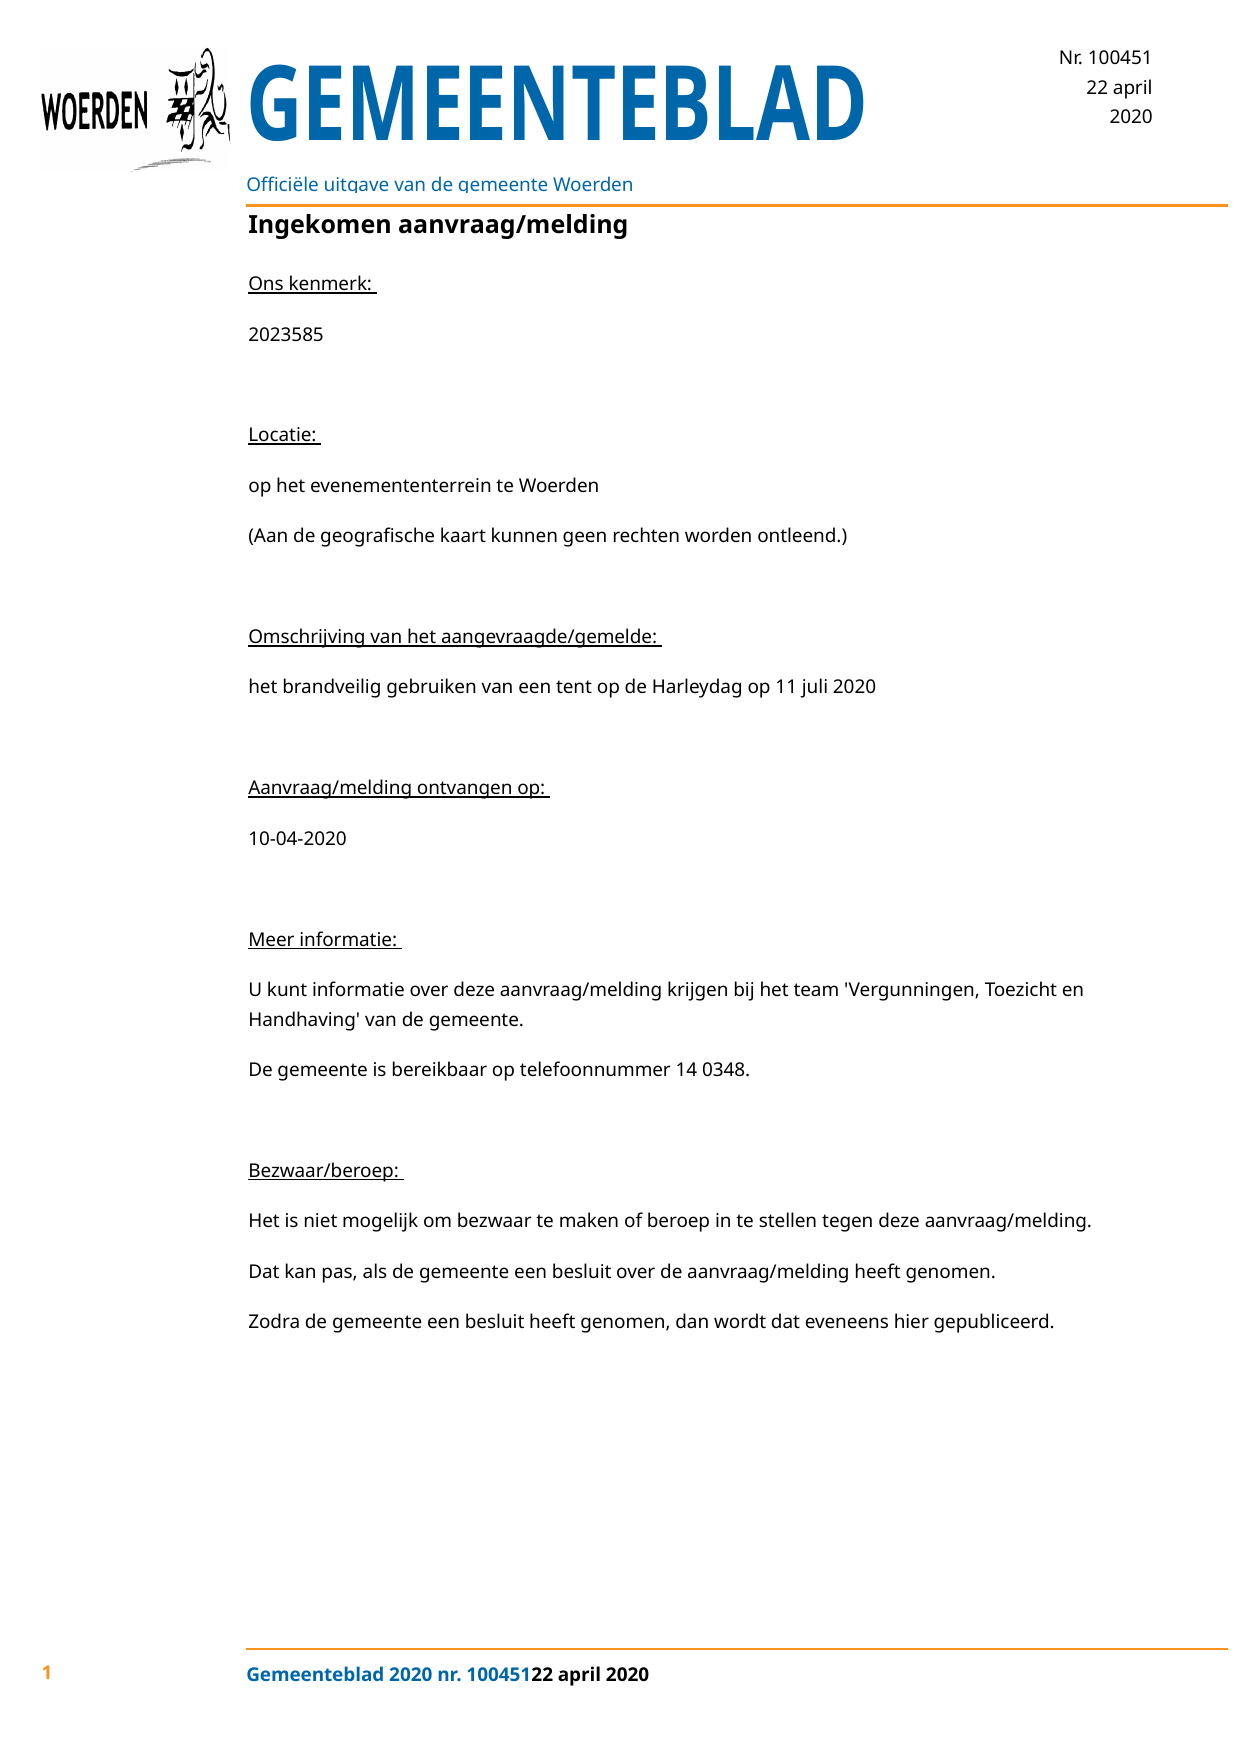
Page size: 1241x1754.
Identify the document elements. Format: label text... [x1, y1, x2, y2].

text het brandveilig gebruiken van een tent op de Harleydag op 11 juli 2020 [248, 674, 1152, 699]
text Aanvraag/melding ontvangen op: [248, 774, 1152, 800]
text Ons kenmerk: [248, 270, 1152, 296]
text Zodra de gemeente een besluit heeft genomen, dan wordt dat eveneens hier gepubliceerd. [248, 1308, 1152, 1334]
text Het is niet mogelijk om bezwaar te maken of beroep in te stellen tegen deze aanvraag/melding. [248, 1207, 1152, 1233]
picture [41, 47, 231, 172]
text Omschrijving van het aangevraagde/gemelde: [248, 623, 1152, 649]
text U kunt informatie over deze aanvraag/melding krijgen bij het team 'Vergunningen, Toezicht en Handhaving' van de gemeente. [248, 976, 1152, 1031]
text (Aan de geografische kaart kunnen geen rechten worden ontleend.) [248, 522, 1152, 548]
text De gemeente is bereikbaar op telefoonnummer 14 0348. [248, 1056, 1152, 1082]
text Meer informatie: [248, 926, 1152, 951]
text Bezwaar/beroep: [248, 1157, 1152, 1183]
text Locatie: [248, 422, 1152, 447]
text 2023585 [248, 321, 1152, 346]
text op het evenemententerrein te Woerden [248, 472, 1152, 498]
text Dat kan pas, als de gemeente een besluit over de aanvraag/melding heeft genomen. [248, 1258, 1152, 1283]
text 10-04-2020 [248, 825, 1152, 851]
text Ingekomen aanvraag/melding [248, 207, 1152, 241]
